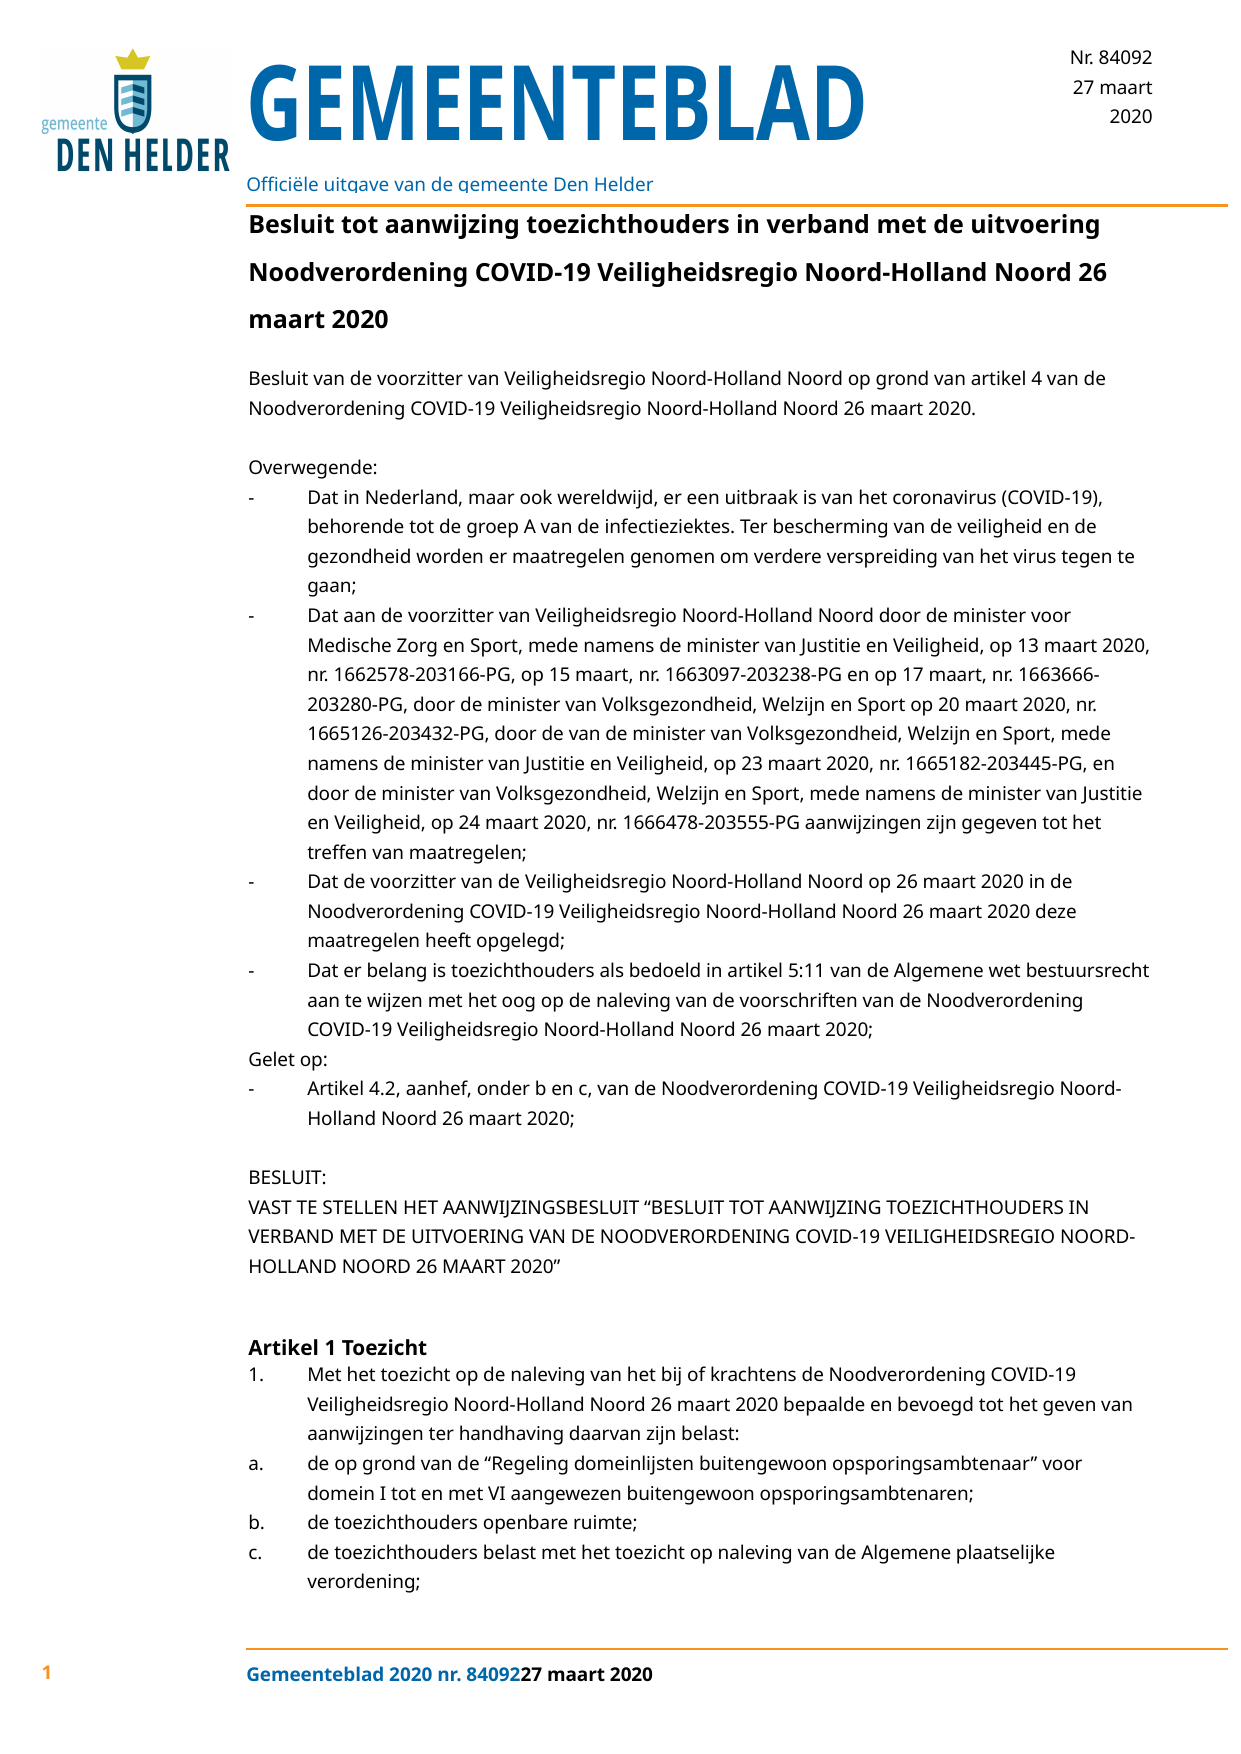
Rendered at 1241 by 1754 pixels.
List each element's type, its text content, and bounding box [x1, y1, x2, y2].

picture [182, 144, 187, 165]
list Met het toezicht op de naleving van het bij of krachtens de Noodverordening COVID-19 Veiligheidsregio Noord-Holland Noord 26 maart 2020 bepaalde en bevoegd tot het geven van aanwijzingen ter handhaving daarvan zijn belast: [248, 1361, 1152, 1446]
picture [63, 144, 68, 165]
text Besluit van de voorzitter van Veiligheidsregio Noord-Holland Noord op grond van artikel 4 van de Noodverordening COVID-19 Veiligheidsregio Noord-Holland Noord 26 maart 2020. [248, 366, 1152, 421]
picture [220, 160, 224, 172]
list Dat de voorzitter van de Veiligheidsregio Noord-Holland Noord op 26 maart 2020 in de Noodverordening COVID-19 Veiligheidsregio Noord-Holland Noord 26 maart 2020 deze maatregelen heeft opgelegd; [248, 868, 1152, 953]
text VAST TE STELLEN HET AANWIJZINGSBESLUIT “BESLUIT TOT AANWIJZING TOEZICHTHOUDERS IN VERBAND MET DE UITVOERING VAN DE NOODVERORDENING COVID-19 VEILIGHEIDSREGIO NOORD-HOLLAND NOORD 26 MAART 2020” [248, 1194, 1152, 1279]
picture [130, 157, 135, 172]
text Overwegende: [248, 454, 1152, 480]
list Artikel 4.2, aanhef, onder b en c, van de Noodverordening COVID-19 Veiligheidsregio Noord-Holland Noord 26 maart 2020; [248, 1076, 1152, 1131]
list de toezichthouders belast met het toezicht op naleving van de Algemene plaatselijke verordening; [248, 1539, 1152, 1594]
list Dat er belang is toezichthouders als bedoeld in artikel 5:11 van de Algemene wet bestuursrecht aan te wijzen met het oog op de naleving van de voorschriften van de Noodverordening COVID-19 Veiligheidsregio Noord-Holland Noord 26 maart 2020; [248, 957, 1152, 1042]
text Gelet op: [248, 1046, 1152, 1072]
list de op grond van de “Regeling domeinlijsten buitengewoon opsporingsambtenaar” voor domein I tot en met VI aangewezen buitengewoon opsporingsambtenaren; [248, 1450, 1152, 1506]
text BESLUIT: [248, 1164, 1152, 1190]
list Dat aan de voorzitter van Veiligheidsregio Noord-Holland Noord door de minister voor Medische Zorg en Sport, mede namens de minister van Justitie en Veiligheid, op 13 maart 2020, nr. 1662578-203166-PG, op 15 maart, nr. 1663097-203238-PG en op 17 maart, nr. 1663666-203280-PG, door de minister van Volksgezondheid, Welzijn en Sport op 20 maart 2020, nr. 1665126-203432-PG, door de van de minister van Volksgezondheid, Welzijn en Sport, mede namens de minister van Justitie en Veiligheid, op 23 maart 2020, nr. 1665182-203445-PG, en door de minister van Volksgezondheid, Welzijn en Sport, mede namens de minister van Justitie en Veiligheid, op 24 maart 2020, nr. 1666478-203555-PG aanwijzingen zijn gegeven tot het treffen van maatregelen; [248, 602, 1152, 864]
list Dat in Nederland, maar ook wereldwijd, er een uitbraak is van het coronavirus (COVID-19), behorende tot de groep A van de infectieziektes. Ter bescherming van de veiligheid en de gezondheid worden er maatregelen genomen om verdere verspreiding van het virus tegen te gaan; [248, 484, 1152, 598]
text Artikel 1 Toezicht [248, 1333, 1152, 1361]
text Besluit tot aanwijzing toezichthouders in verband met de uitvoering Noodverordening COVID-19 Veiligheidsregio Noord-Holland Noord 26 maart 2020 [248, 207, 1152, 336]
picture [41, 47, 231, 172]
list de toezichthouders openbare ruimte; [248, 1509, 1152, 1535]
picture [100, 154, 106, 172]
